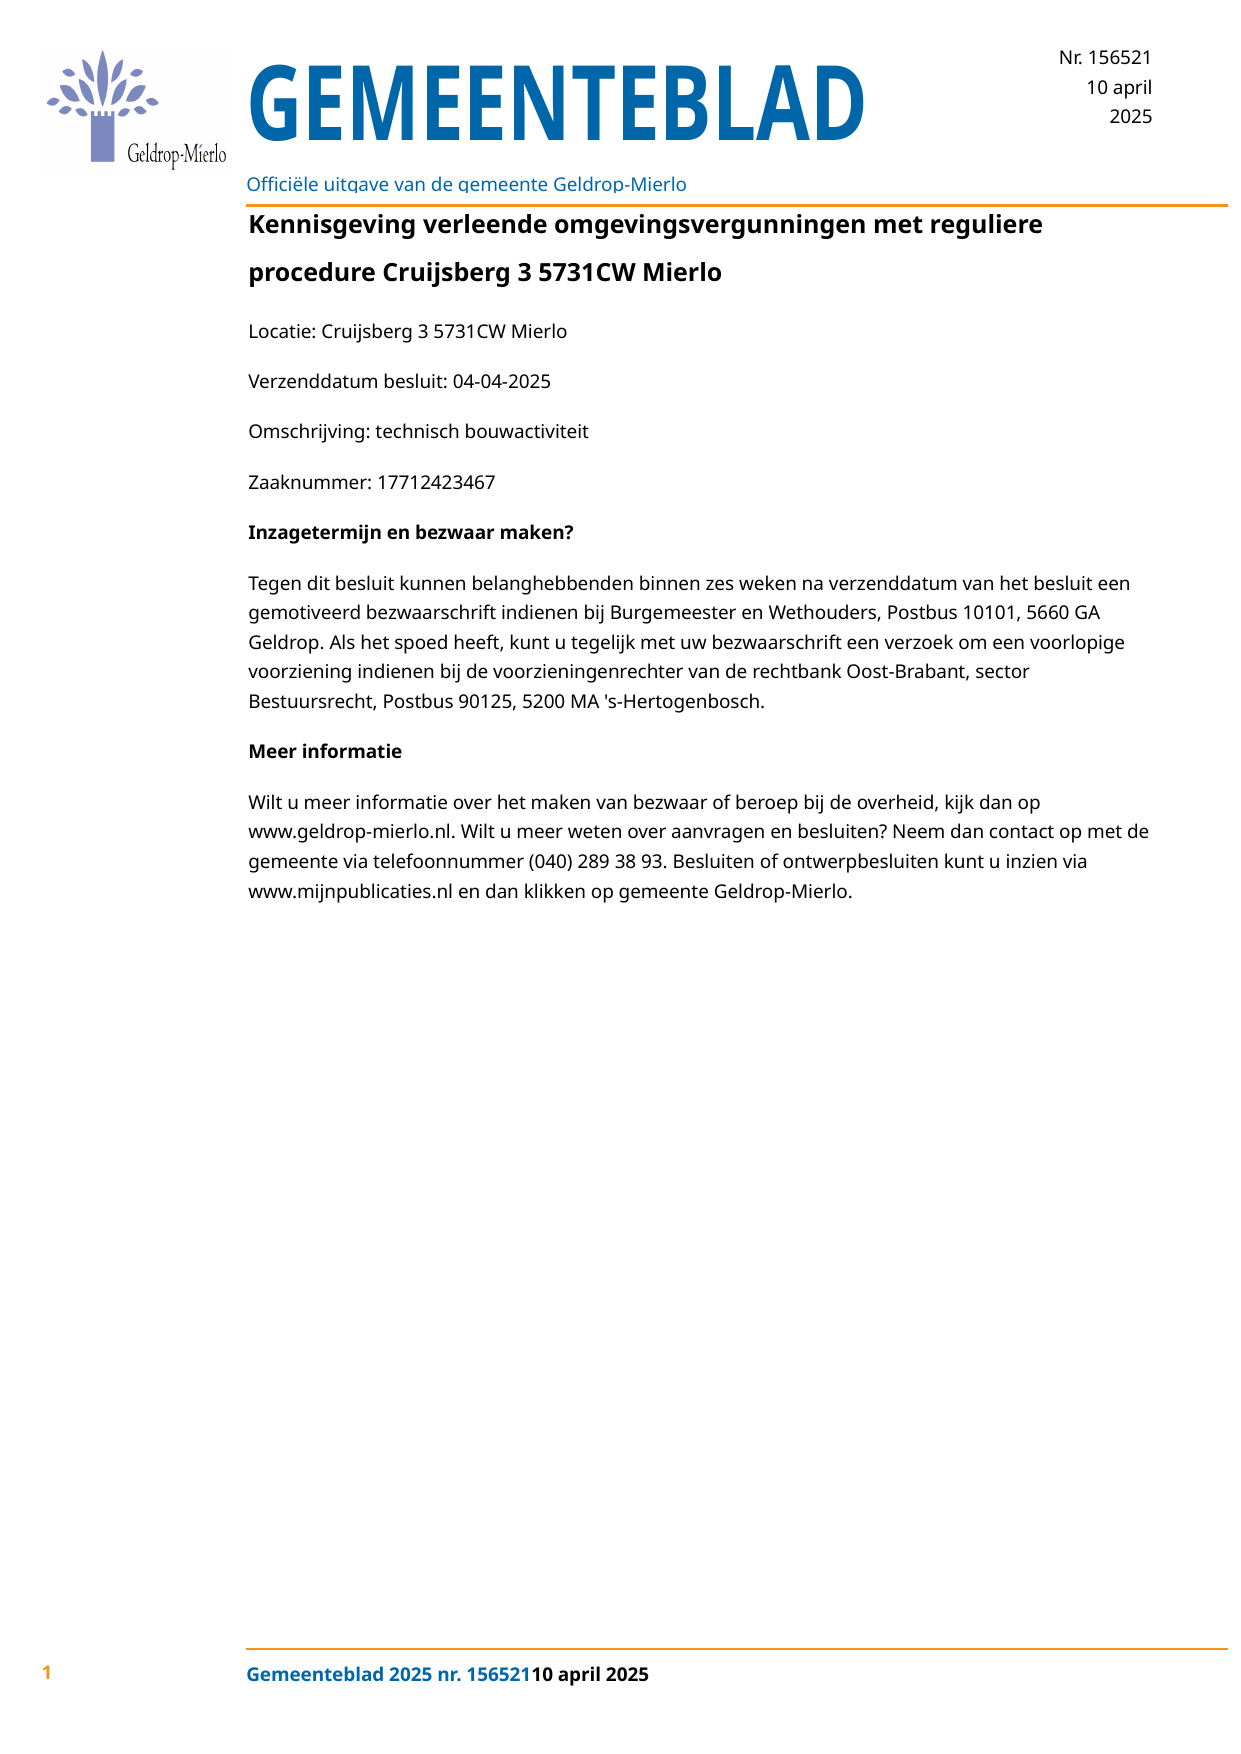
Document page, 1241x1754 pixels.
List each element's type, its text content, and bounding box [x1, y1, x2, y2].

text Zaaknummer: 17712423467 [248, 469, 1152, 495]
text Omschrijving: technisch bouwactiviteit [248, 419, 1152, 444]
text Kennisgeving verleende omgevingsvergunningen met reguliere procedure Cruijsberg 3 5731CW Mierlo [248, 207, 1152, 288]
text Locatie: Cruijsberg 3 5731CW Mierlo [248, 318, 1152, 344]
picture [41, 47, 231, 172]
text Wilt u meer informatie over het maken van bezwaar of beroep bij de overheid, kijk dan op www.geldrop-mierlo.nl. Wilt u meer weten over aanvragen en besluiten? Neem dan contact op met de gemeente via telefoonnummer (040) 289 38 93. Besluiten of ontwerpbesluiten kunt u inzien via www.mijnpublicaties.nl en dan klikken op gemeente Geldrop-Mierlo. [248, 789, 1152, 904]
text Inzagetermijn en bezwaar maken? [248, 519, 1152, 545]
text Tegen dit besluit kunnen belanghebbenden binnen zes weken na verzenddatum van het besluit een gemotiveerd bezwaarschrift indienen bij Burgemeester en Wethouders, Postbus 10101, 5660 GA Geldrop. Als het spoed heeft, kunt u tegelijk met uw bezwaarschrift een verzoek om een voorlopige voorziening indienen bij de voorzieningenrechter van de rechtbank Oost-Brabant, sector Bestuursrecht, Postbus 90125, 5200 MA 's-Hertogenbosch. [248, 570, 1152, 714]
text Meer informatie [248, 739, 1152, 764]
text Verzenddatum besluit: 04-04-2025 [248, 368, 1152, 394]
